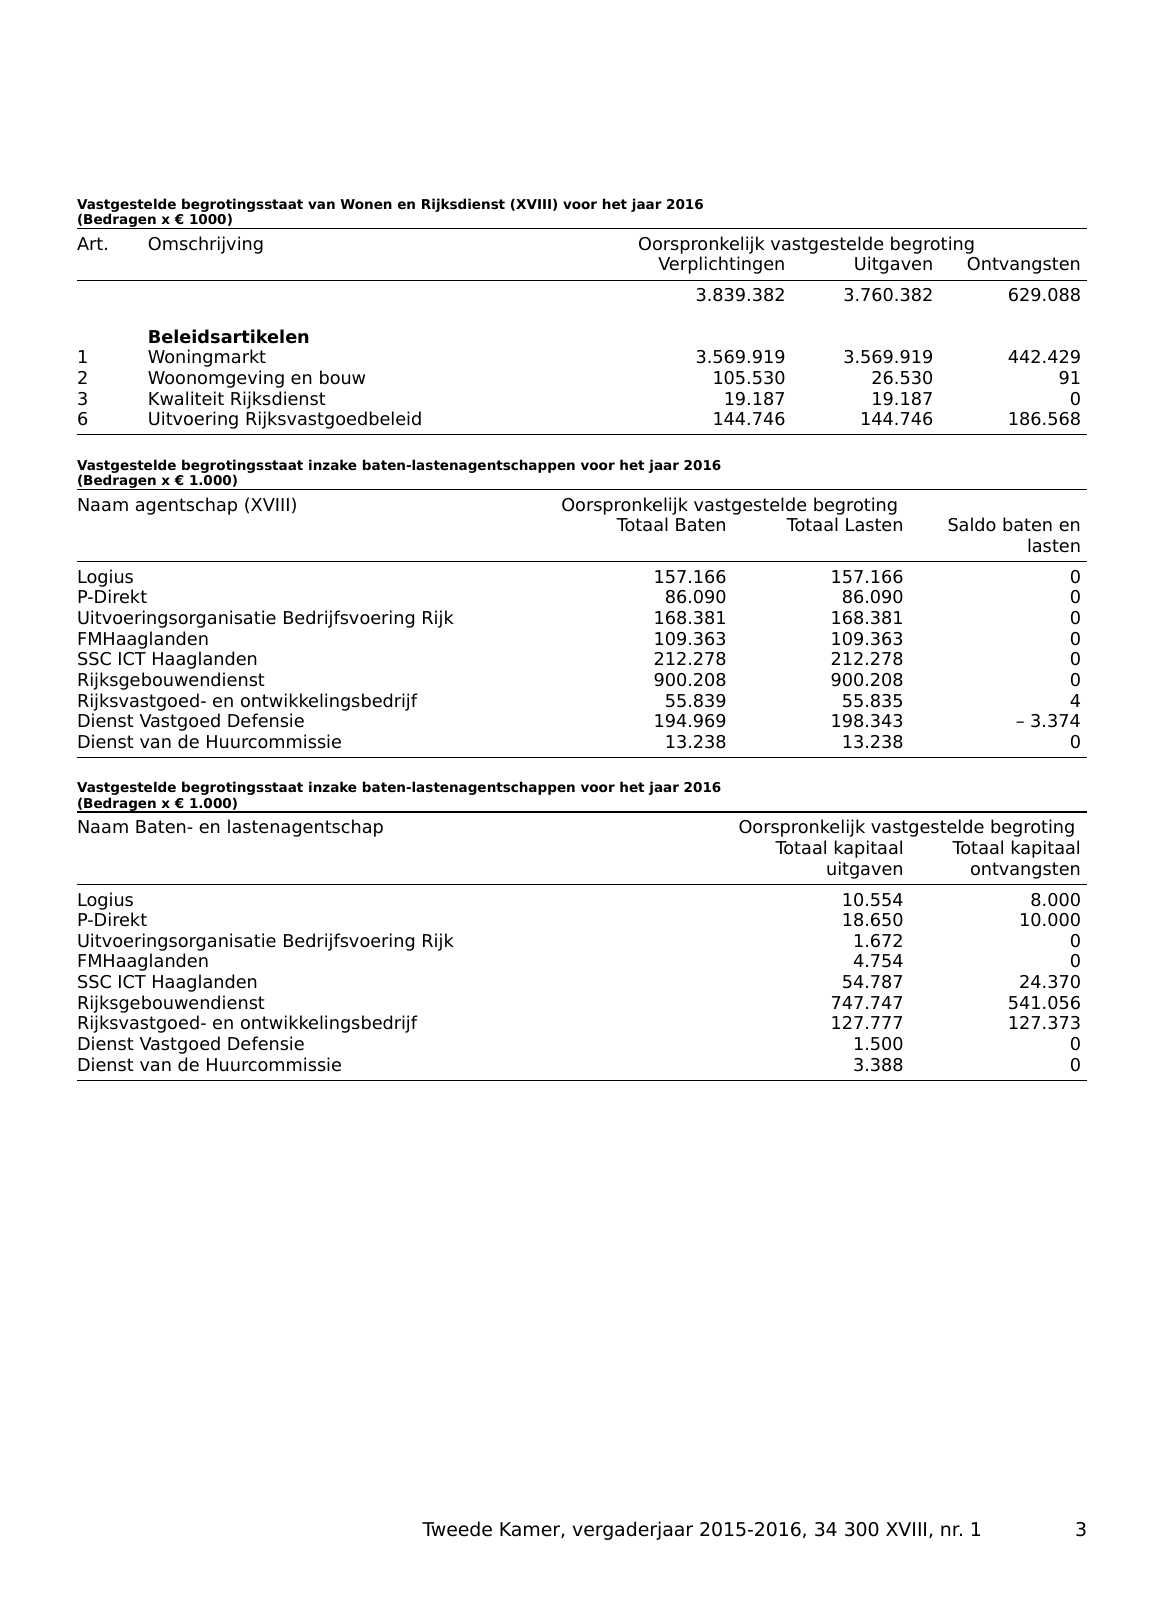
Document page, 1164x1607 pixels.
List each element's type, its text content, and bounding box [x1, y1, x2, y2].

table_cell 55.835 [732, 691, 909, 711]
table_cell 127.373 [910, 1013, 1087, 1034]
table_cell 186.568 [939, 409, 1087, 434]
table_cell [791, 306, 939, 327]
table_cell 0 [909, 629, 1087, 649]
table_cell Saldo baten en lasten [909, 515, 1087, 561]
table_cell 0 [939, 389, 1087, 409]
table_cell 13.238 [555, 732, 732, 757]
table_cell Omschrijving [142, 229, 632, 254]
table_cell Rijksvastgoed- en ontwikkelingsbedrijf [77, 691, 555, 711]
table_cell 19.187 [791, 389, 939, 409]
table_cell Dienst van de Huurcommissie [77, 732, 555, 757]
table_cell 194.969 [555, 711, 732, 732]
table_cell 144.746 [632, 409, 791, 434]
table_cell Logius [77, 885, 732, 910]
table_cell 18.650 [732, 910, 909, 931]
table_cell Logius [77, 562, 555, 587]
table_cell 3.760.382 [791, 281, 939, 306]
table_cell 0 [910, 951, 1087, 972]
table_cell Dienst Vastgoed Defensie [77, 711, 555, 732]
table_cell 541.056 [910, 993, 1087, 1013]
table_cell Kwaliteit Rijksdienst [142, 389, 632, 409]
table_cell 55.839 [555, 691, 732, 711]
table_cell Oorspronkelijk vastgestelde begroting [555, 490, 1087, 515]
table_cell [142, 254, 632, 279]
table_cell 3 [77, 389, 142, 409]
table_cell 212.278 [555, 649, 732, 670]
table_cell 1.672 [732, 931, 909, 951]
table_cell [939, 306, 1087, 327]
table_cell 10.000 [910, 910, 1087, 931]
table_cell 109.363 [732, 629, 909, 649]
table_cell 6 [77, 409, 142, 434]
table_cell Woningmarkt [142, 347, 632, 368]
table_cell [142, 306, 632, 327]
table_cell P-Direkt [77, 588, 555, 608]
table_cell 13.238 [732, 732, 909, 757]
table_cell 109.363 [555, 629, 732, 649]
table_cell Ontvangsten [939, 254, 1087, 279]
table_cell 0 [909, 562, 1087, 587]
table_cell 3.569.919 [791, 347, 939, 368]
table_cell 0 [909, 588, 1087, 608]
table_cell Naam Baten- en lastenagentschap [77, 813, 732, 838]
table_cell FMHaaglanden [77, 951, 732, 972]
table_cell 144.746 [791, 409, 939, 434]
table_cell 747.747 [732, 993, 909, 1013]
table_cell 157.166 [555, 562, 732, 587]
table_cell Totaal kapitaal uitgaven [732, 838, 909, 884]
table_cell 900.208 [732, 670, 909, 691]
table_cell Art. [77, 229, 142, 254]
table_cell P-Direkt [77, 910, 732, 931]
table_cell 4.754 [732, 951, 909, 972]
table_cell Uitvoeringsorganisatie Bedrijfsvoering Rijk [77, 931, 732, 951]
table_cell 1.500 [732, 1034, 909, 1054]
table_cell 86.090 [555, 588, 732, 608]
table_cell 168.381 [732, 608, 909, 629]
table_cell 629.088 [939, 281, 1087, 306]
table_cell Rijksgebouwendienst [77, 670, 555, 691]
table_cell Totaal Lasten [732, 515, 909, 561]
table_cell Oorspronkelijk vastgestelde begroting [732, 813, 1087, 838]
table_cell [77, 306, 142, 327]
table_cell 0 [910, 1034, 1087, 1054]
table_cell Rijksvastgoed- en ontwikkelingsbedrijf [77, 1013, 732, 1034]
table_cell [632, 306, 791, 327]
table_cell Dienst Vastgoed Defensie [77, 1034, 732, 1054]
table_cell FMHaaglanden [77, 629, 555, 649]
table_cell [939, 327, 1087, 347]
table_header Vastgestelde begrotingsstaat inzake baten-lastenagentschappen voor het jaar 2016 (Bedragen x € 1.000) [77, 457, 1087, 489]
table_cell [632, 327, 791, 347]
table_cell 1 [77, 347, 142, 368]
table_cell 0 [909, 649, 1087, 670]
table_cell 19.187 [632, 389, 791, 409]
table_cell [791, 327, 939, 347]
table_cell Uitgaven [791, 254, 939, 279]
table_cell 900.208 [555, 670, 732, 691]
table_cell Uitvoering Rijksvastgoedbeleid [142, 409, 632, 434]
table_cell 0 [910, 931, 1087, 951]
table_cell Verplichtingen [632, 254, 791, 279]
table_cell 8.000 [910, 885, 1087, 910]
table_cell [77, 327, 142, 347]
table_header Vastgestelde begrotingsstaat van Wonen en Rijksdienst (XVIII) voor het jaar 2016 (Bedragen x € 1000) [77, 196, 1087, 228]
table_cell 4 [909, 691, 1087, 711]
table_cell Beleidsartikelen [142, 327, 632, 347]
table_cell [77, 254, 142, 279]
table_cell [142, 281, 632, 306]
table_cell 105.530 [632, 368, 791, 388]
table_cell – 3.374 [909, 711, 1087, 732]
table_header Vastgestelde begrotingsstaat inzake baten-lastenagentschappen voor het jaar 2016 (Bedragen x € 1.000) [77, 780, 1087, 811]
table_cell Totaal kapitaal ontvangsten [910, 838, 1087, 884]
table_cell 26.530 [791, 368, 939, 388]
table_cell 0 [909, 670, 1087, 691]
table_cell 91 [939, 368, 1087, 388]
table_cell 3.839.382 [632, 281, 791, 306]
table_cell 0 [909, 608, 1087, 629]
table_cell 3.569.919 [632, 347, 791, 368]
table_cell 86.090 [732, 588, 909, 608]
table_cell [77, 515, 555, 561]
table_cell SSC ICT Haaglanden [77, 649, 555, 670]
table_cell 2 [77, 368, 142, 388]
table_cell Dienst van de Huurcommissie [77, 1055, 732, 1080]
table_cell 442.429 [939, 347, 1087, 368]
table_cell Rijksgebouwendienst [77, 993, 732, 1013]
table_cell 157.166 [732, 562, 909, 587]
table_cell 54.787 [732, 972, 909, 993]
table_cell 127.777 [732, 1013, 909, 1034]
table_cell Totaal Baten [555, 515, 732, 561]
table_cell [77, 281, 142, 306]
table_cell 198.343 [732, 711, 909, 732]
table_cell 0 [909, 732, 1087, 757]
table_cell 168.381 [555, 608, 732, 629]
table_cell Oorspronkelijk vastgestelde begroting [632, 229, 1087, 254]
table_cell 0 [910, 1055, 1087, 1080]
table_cell 3.388 [732, 1055, 909, 1080]
table_cell Uitvoeringsorganisatie Bedrijfsvoering Rijk [77, 608, 555, 629]
table_cell Woonomgeving en bouw [142, 368, 632, 388]
table_cell [77, 838, 732, 884]
table_cell 10.554 [732, 885, 909, 910]
table_cell Naam agentschap (XVIII) [77, 490, 555, 515]
table_cell 24.370 [910, 972, 1087, 993]
table_cell 212.278 [732, 649, 909, 670]
table_cell SSC ICT Haaglanden [77, 972, 732, 993]
